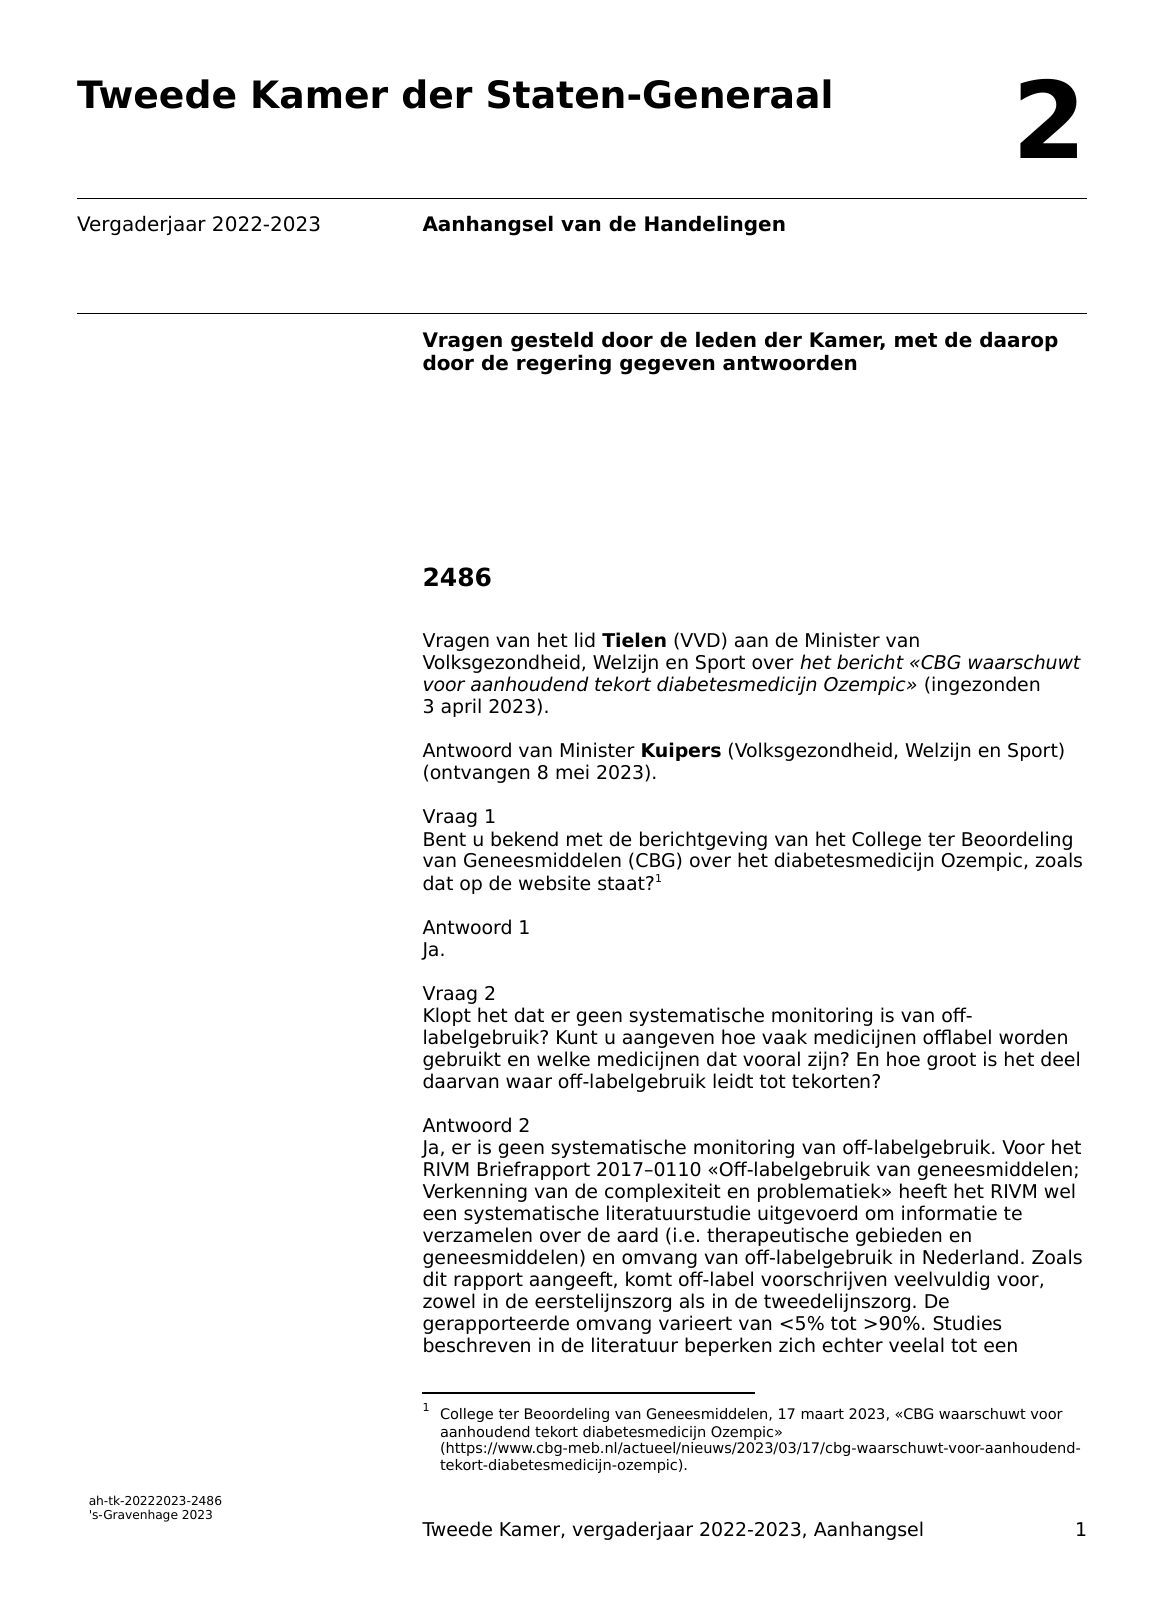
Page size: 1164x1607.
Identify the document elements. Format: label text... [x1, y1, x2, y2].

table_header 2 [886, 59, 1087, 198]
text Klopt het dat er geen systematische monitoring is van off-labelgebruik? Kunt u aangeven hoe vaak medicijnen offlabel worden gebruikt en welke medicijnen dat vooral zijn? En hoe groot is het deel daarvan waar off-labelgebruik leidt tot tekorten? [422, 1005, 1087, 1093]
text Antwoord 1 [422, 917, 1087, 938]
text Vragen van het lid Tielen (VVD) aan de Minister van Volksgezondheid, Welzijn en Sport over het bericht «CBG waarschuwt voor aanhoudend tekort diabetesmedicijn Ozempic» (ingezonden 3 april 2023). [422, 630, 1087, 718]
text ah-tk-20222023-2486 [88, 1494, 323, 1508]
text 's-Gravenhage 2023 [88, 1508, 323, 1522]
table_cell Aanhangsel van de Handelingen [422, 199, 1087, 313]
text Antwoord 2 [422, 1115, 1087, 1137]
text 2486 [422, 563, 1087, 592]
text Ja. [422, 938, 1087, 961]
table_cell Vergaderjaar 2022-2023 [77, 199, 422, 313]
table_header Tweede Kamer der Staten-Generaal [77, 59, 886, 198]
text Vraag 2 [422, 983, 1087, 1005]
text Vraag 1 [422, 806, 1087, 828]
text Ja, er is geen systematische monitoring van off-labelgebruik. Voor het RIVM Briefrapport 2017–0110 «Off-labelgebruik van geneesmiddelen; Verkenning van de complexiteit en problematiek» heeft het RIVM wel een systematische literatuurstudie uitgevoerd om informatie te verzamelen over de aard (i.e. therapeutische gebieden en geneesmiddelen) en omvang van off-labelgebruik in Nederland. Zoals dit rapport aangeeft, komt off-label voorschrijven veelvuldig voor, zowel in de eerstelijnszorg als in de tweedelijnszorg. De gerapporteerde omvang varieert van <5% tot >90%. Studies beschreven in de literatuur beperken zich echter veelal tot een [422, 1137, 1087, 1357]
text Bent u bekend met de berichtgeving van het College ter Beoordeling van Geneesmiddelen (CBG) over het diabetesmedicijn Ozempic, zoals dat op de website staat? [422, 828, 1087, 894]
table_cell Vragen gesteld door de leden der Kamer, met de daarop door de regering gegeven antwoorden [422, 314, 1087, 375]
text Antwoord van Minister Kuipers (Volksgezondheid, Welzijn en Sport) (ontvangen 8 mei 2023). [422, 740, 1087, 784]
text College ter Beoordeling van Geneesmiddelen, 17 maart 2023, «CBG waarschuwt voor aanhoudend tekort diabetesmedicijn Ozempic» (https://www.cbg-meb.nl/actueel/nieuws/2023/03/17/cbg-waarschuwt-voor-aanhoudend-tekort-diabetesmedicijn-ozempic). [422, 1402, 1087, 1474]
table_cell [77, 314, 422, 375]
